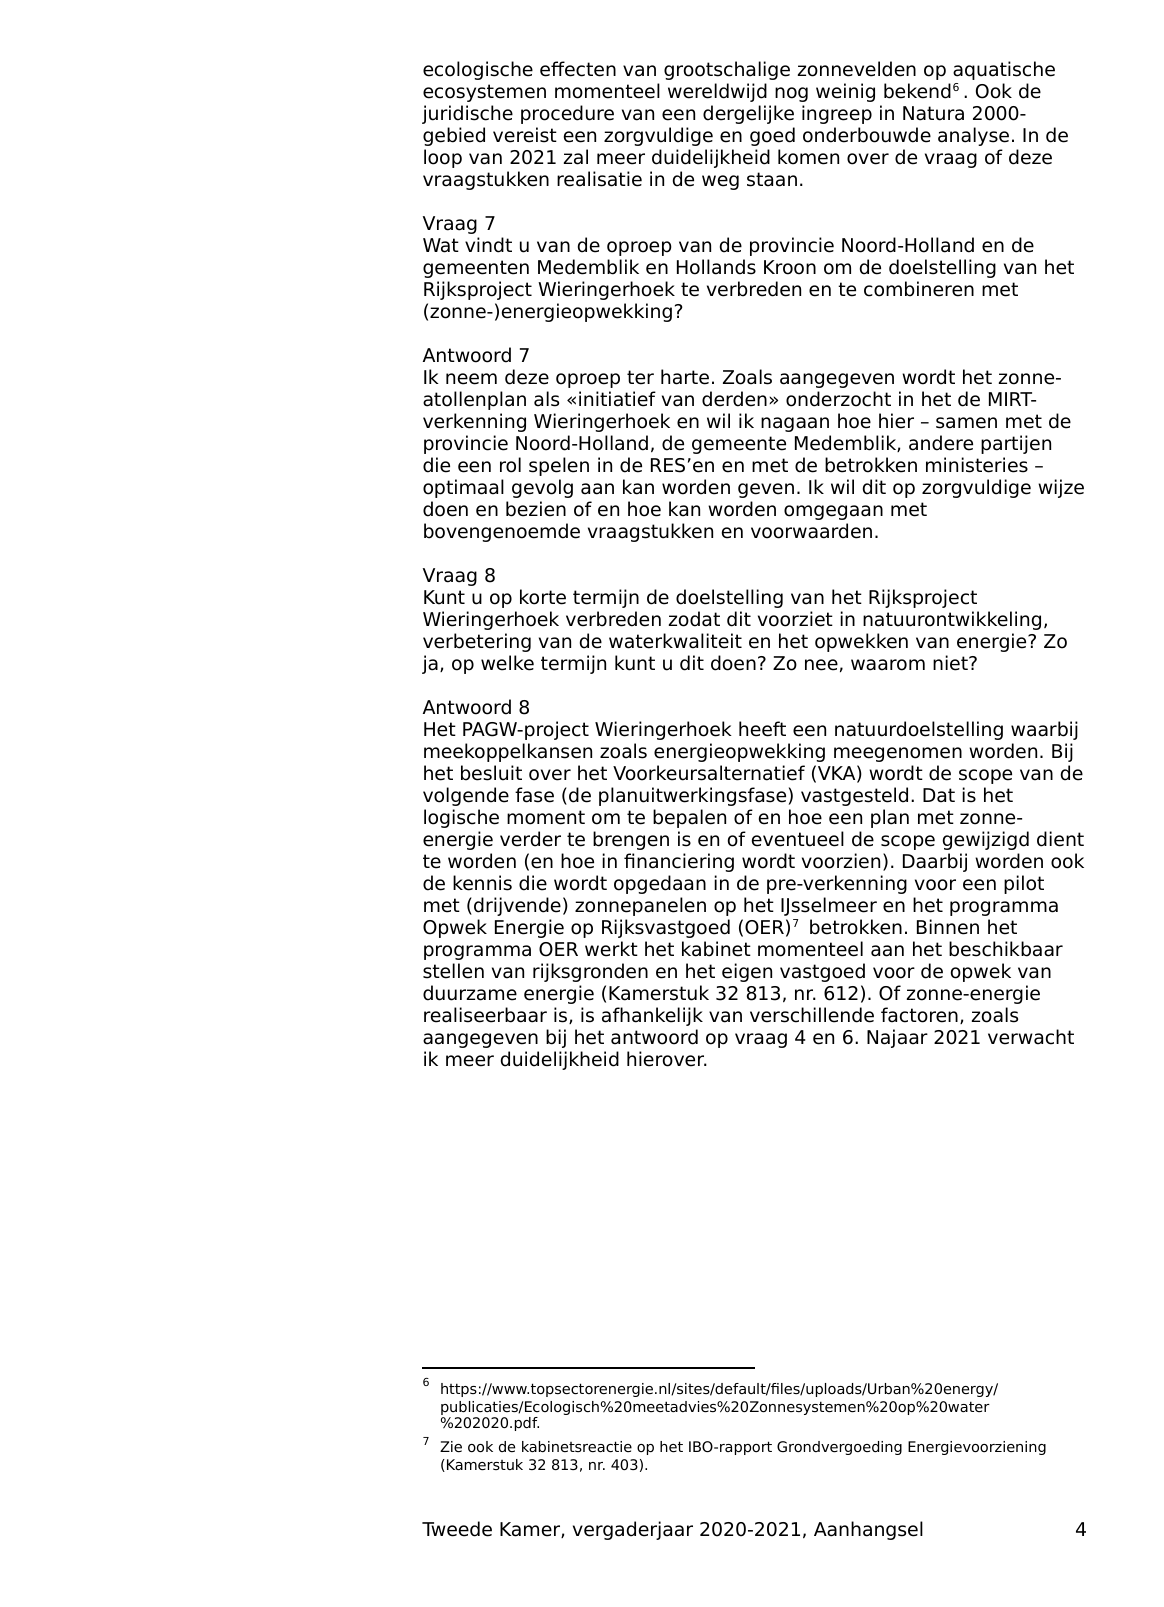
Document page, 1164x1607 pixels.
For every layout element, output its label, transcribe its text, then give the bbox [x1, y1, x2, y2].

text Vraag 8 [422, 565, 1087, 587]
text ecologische effecten van grootschalige zonnevelden op aquatische ecosystemen momenteel wereldwijd nog weinig bekend. Ook de juridische procedure van een dergelijke ingreep in Natura 2000-gebied vereist een zorgvuldige en goed onderbouwde analyse. In de loop van 2021 zal meer duidelijkheid komen over de vraag of deze vraagstukken realisatie in de weg staan. [422, 59, 1087, 191]
text Kunt u op korte termijn de doelstelling van het Rijksproject Wieringerhoek verbreden zodat dit voorziet in natuurontwikkeling, verbetering van de waterkwaliteit en het opwekken van energie? Zo ja, op welke termijn kunt u dit doen? Zo nee, waarom niet? [422, 587, 1087, 675]
text https://www.topsectorenergie.nl/sites/default/files/uploads/Urban%20energy/publicaties/Ecologisch%20meetadvies%20Zonnesystemen%20op%20water%202020.pdf. [422, 1377, 1087, 1432]
text Wat vindt u van de oproep van de provincie Noord-Holland en de gemeenten Medemblik en Hollands Kroon om de doelstelling van het Rijksproject Wieringerhoek te verbreden en te combineren met (zonne-)energieopwekking? [422, 235, 1087, 323]
text Antwoord 8 [422, 697, 1087, 719]
text Vraag 7 [422, 213, 1087, 235]
text Zie ook de kabinetsreactie op het IBO-rapport Grondvergoeding Energievoorziening (Kamerstuk 32 813, nr. 403). [422, 1435, 1087, 1474]
text Het PAGW-project Wieringerhoek heeft een natuurdoelstelling waarbij meekoppelkansen zoals energieopwekking meegenomen worden. Bij het besluit over het Voorkeursalternatief (VKA) wordt de scope van de volgende fase (de planuitwerkingsfase) vastgesteld. Dat is het logische moment om te bepalen of en hoe een plan met zonne-energie verder te brengen is en of eventueel de scope gewijzigd dient te worden (en hoe in financiering wordt voorzien). Daarbij worden ook de kennis die wordt opgedaan in de pre-verkenning voor een pilot met (drijvende) zonnepanelen op het IJsselmeer en het programma Opwek Energie op Rijksvastgoed (OER) betrokken. Binnen het programma OER werkt het kabinet momenteel aan het beschikbaar stellen van rijksgronden en het eigen vastgoed voor de opwek van duurzame energie (Kamerstuk 32 813, nr. 612). Of zonne-energie realiseerbaar is, is afhankelijk van verschillende factoren, zoals aangegeven bij het antwoord op vraag 4 en 6. Najaar 2021 verwacht ik meer duidelijkheid hierover. [422, 719, 1087, 1071]
text Ik neem deze oproep ter harte. Zoals aangegeven wordt het zonne-atollenplan als «initiatief van derden» onderzocht in het de MIRT-verkenning Wieringerhoek en wil ik nagaan hoe hier – samen met de provincie Noord-Holland, de gemeente Medemblik, andere partijen die een rol spelen in de RES’en en met de betrokken ministeries – optimaal gevolg aan kan worden geven. Ik wil dit op zorgvuldige wijze doen en bezien of en hoe kan worden omgegaan met bovengenoemde vraagstukken en voorwaarden. [422, 367, 1087, 543]
text Antwoord 7 [422, 345, 1087, 367]
